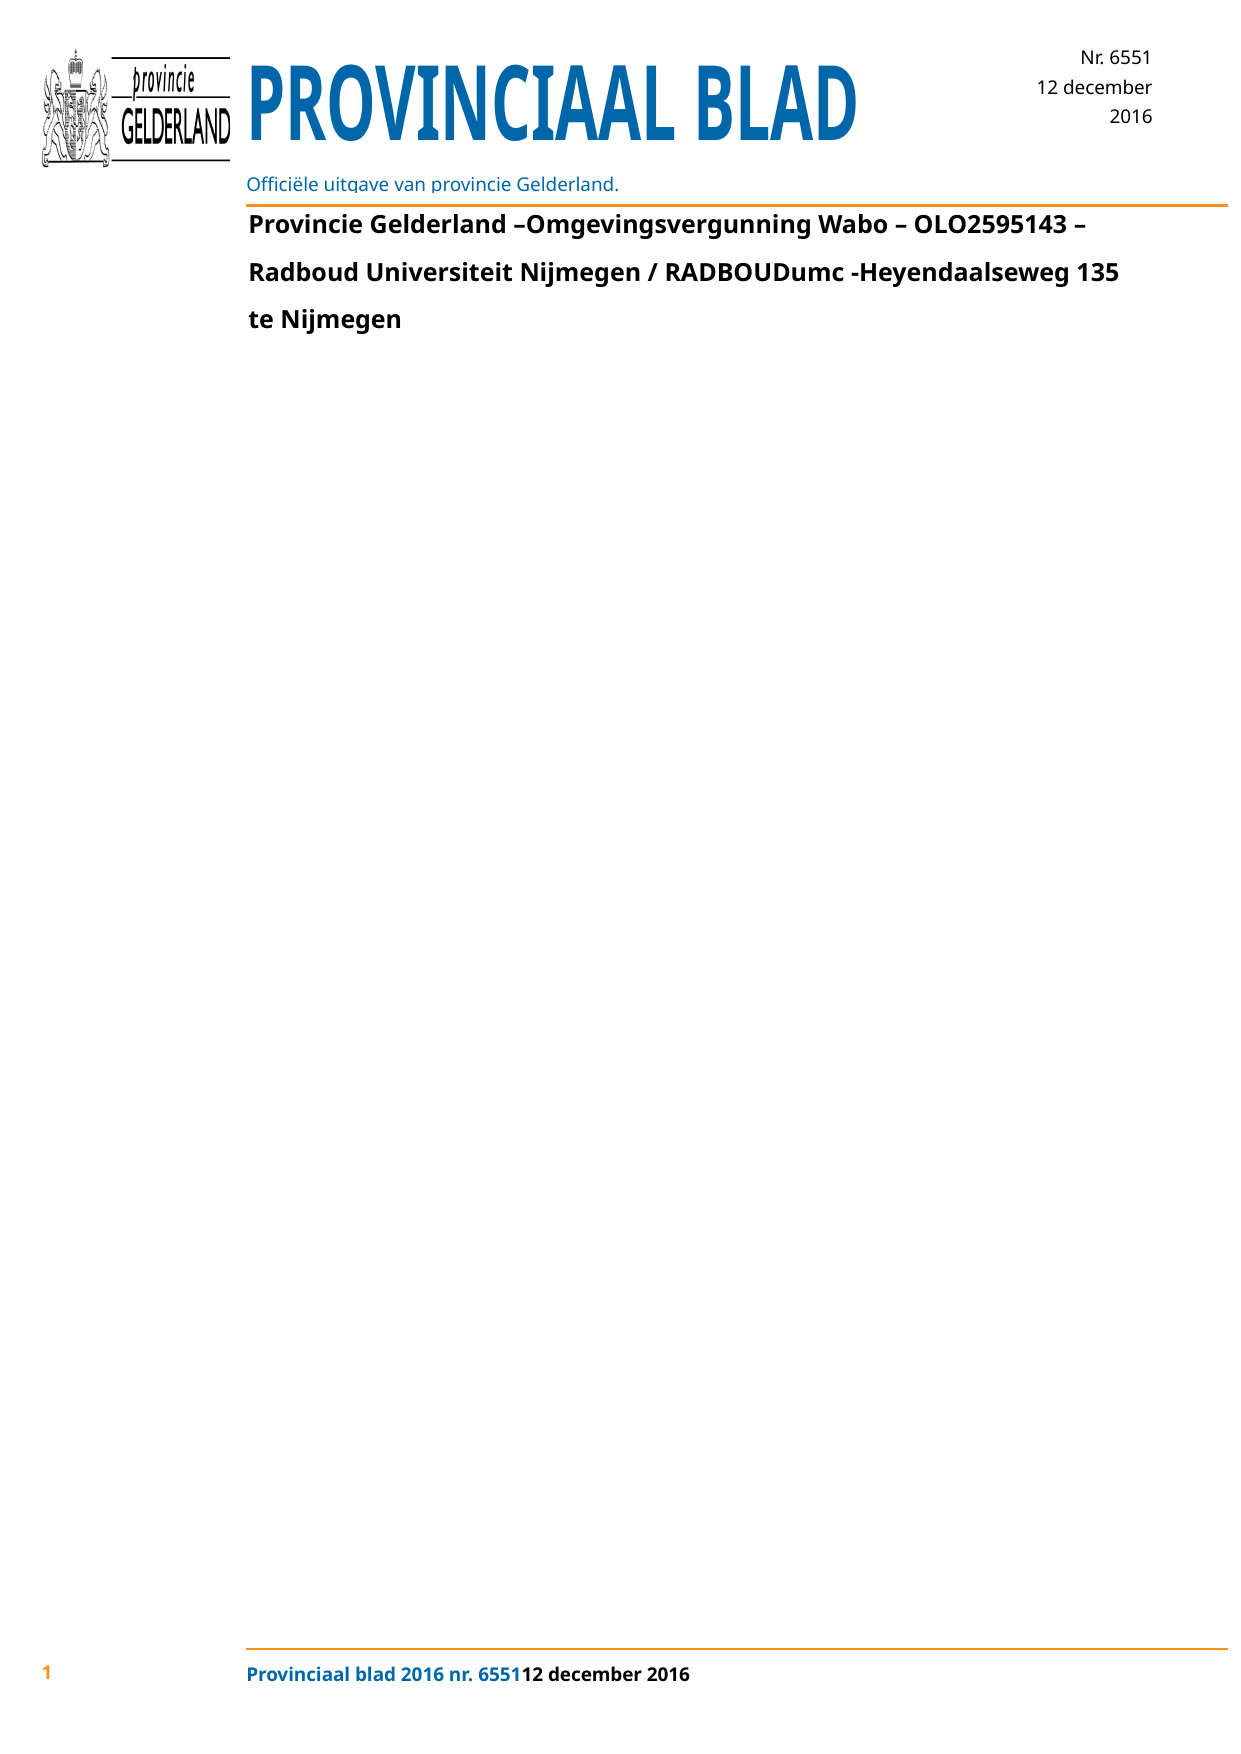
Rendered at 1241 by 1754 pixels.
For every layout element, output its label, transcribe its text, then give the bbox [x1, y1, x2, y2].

text Provincie Gelderland –Omgevingsvergunning Wabo – OLO2595143 – Radboud Universiteit Nijmegen / RADBOUDumc -Heyendaalseweg 135 te Nijmegen [248, 207, 1152, 336]
picture [41, 47, 231, 172]
